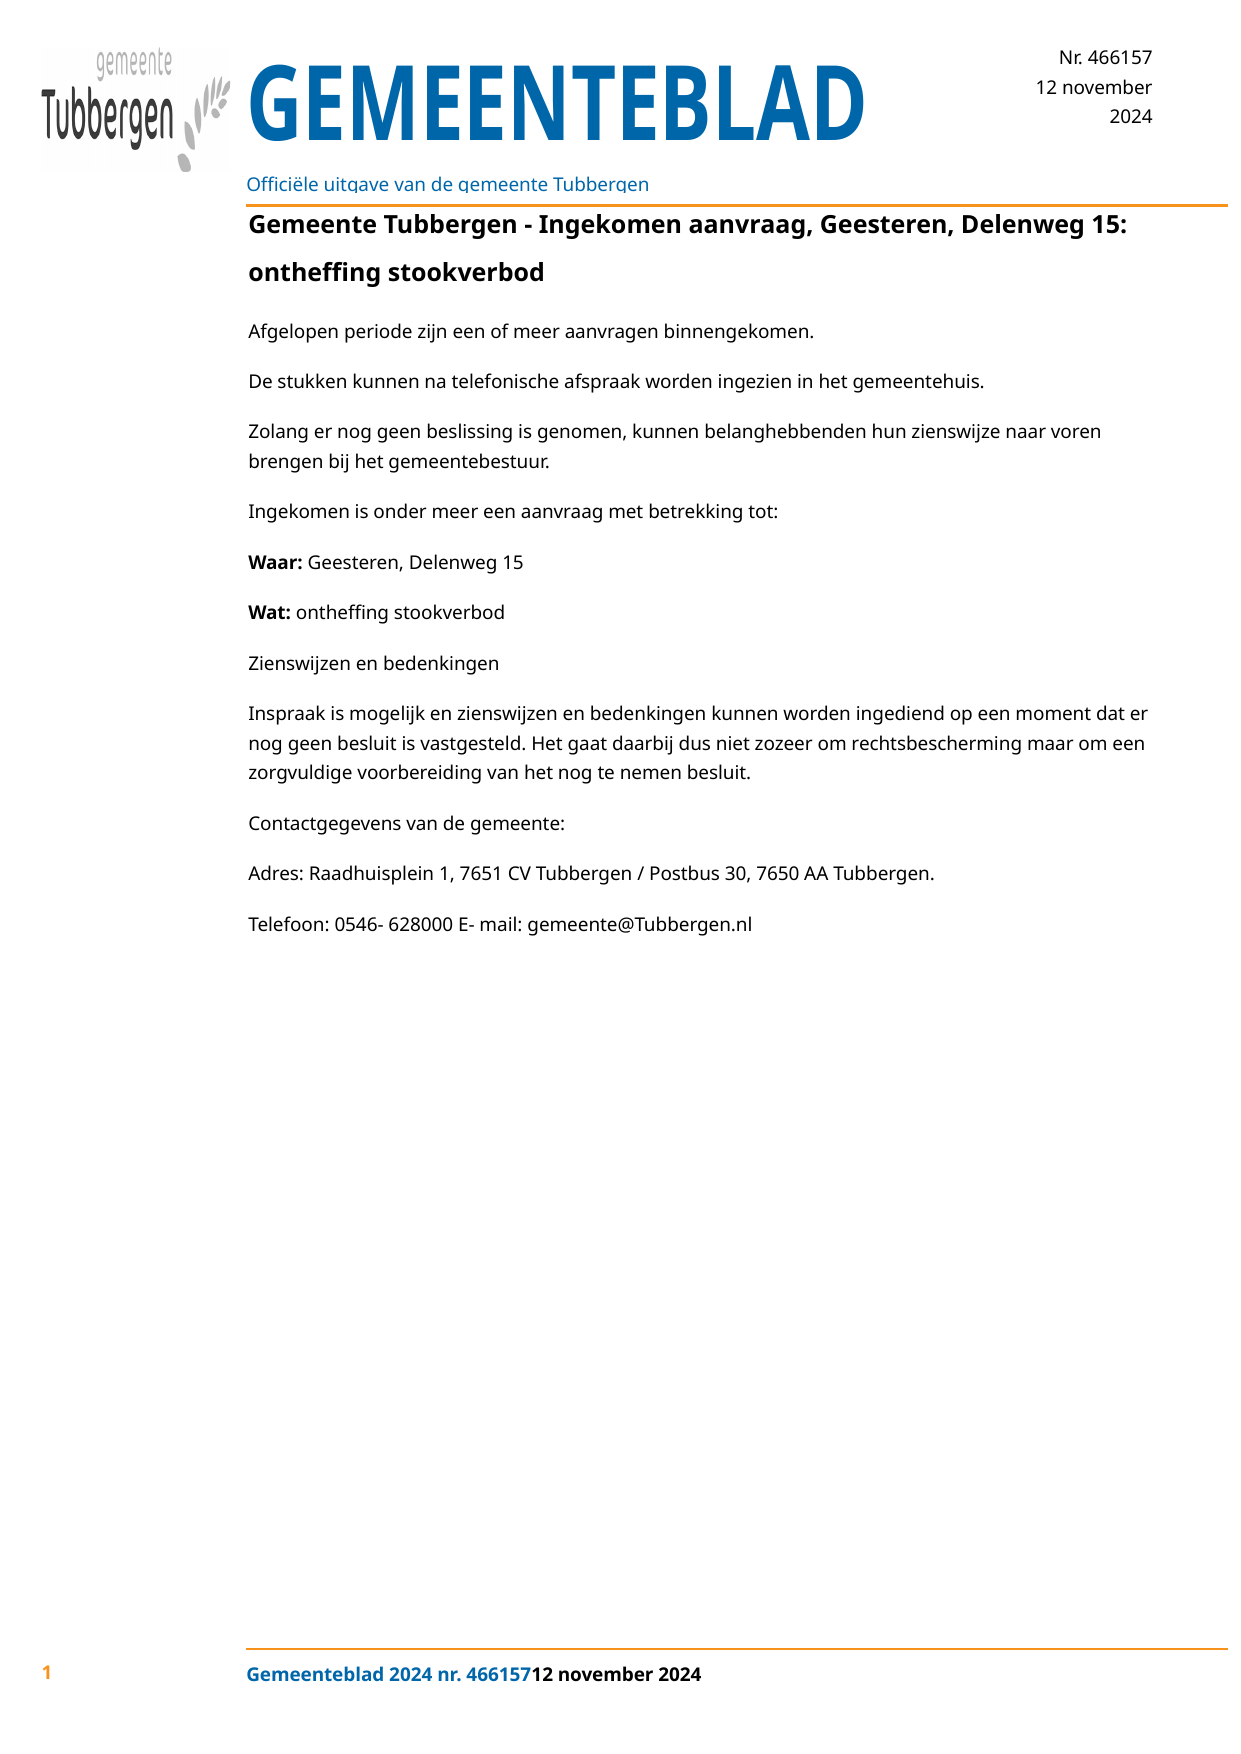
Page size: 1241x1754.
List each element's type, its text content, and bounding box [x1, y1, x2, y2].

text Zienswijzen en bedenkingen [248, 650, 1152, 676]
text Afgelopen periode zijn een of meer aanvragen binnengekomen. [248, 318, 1152, 344]
text Zolang er nog geen beslissing is genomen, kunnen belanghebbenden hun zienswijze naar voren brengen bij het gemeentebestuur. [248, 419, 1152, 474]
text Adres: Raadhuisplein 1, 7651 CV Tubbergen / Postbus 30, 7650 AA Tubbergen. [248, 860, 1152, 886]
text Wat: ontheffing stookverbod [248, 599, 1152, 625]
text Gemeente Tubbergen - Ingekomen aanvraag, Geesteren, Delenweg 15: ontheffing stookverbod [248, 207, 1152, 288]
text De stukken kunnen na telefonische afspraak worden ingezien in het gemeentehuis. [248, 368, 1152, 394]
text Ingekomen is onder meer een aanvraag met betrekking tot: [248, 499, 1152, 524]
text Telefoon: 0546- 628000 E- mail: gemeente@Tubbergen.nl [248, 911, 1152, 937]
text Waar: Geesteren, Delenweg 15 [248, 549, 1152, 575]
picture [41, 47, 231, 172]
text Inspraak is mogelijk en zienswijzen en bedenkingen kunnen worden ingediend op een moment dat er nog geen besluit is vastgesteld. Het gaat daarbij dus niet zozeer om rechtsbescherming maar om een zorgvuldige voorbereiding van het nog te nemen besluit. [248, 700, 1152, 785]
text Contactgegevens van de gemeente: [248, 810, 1152, 836]
